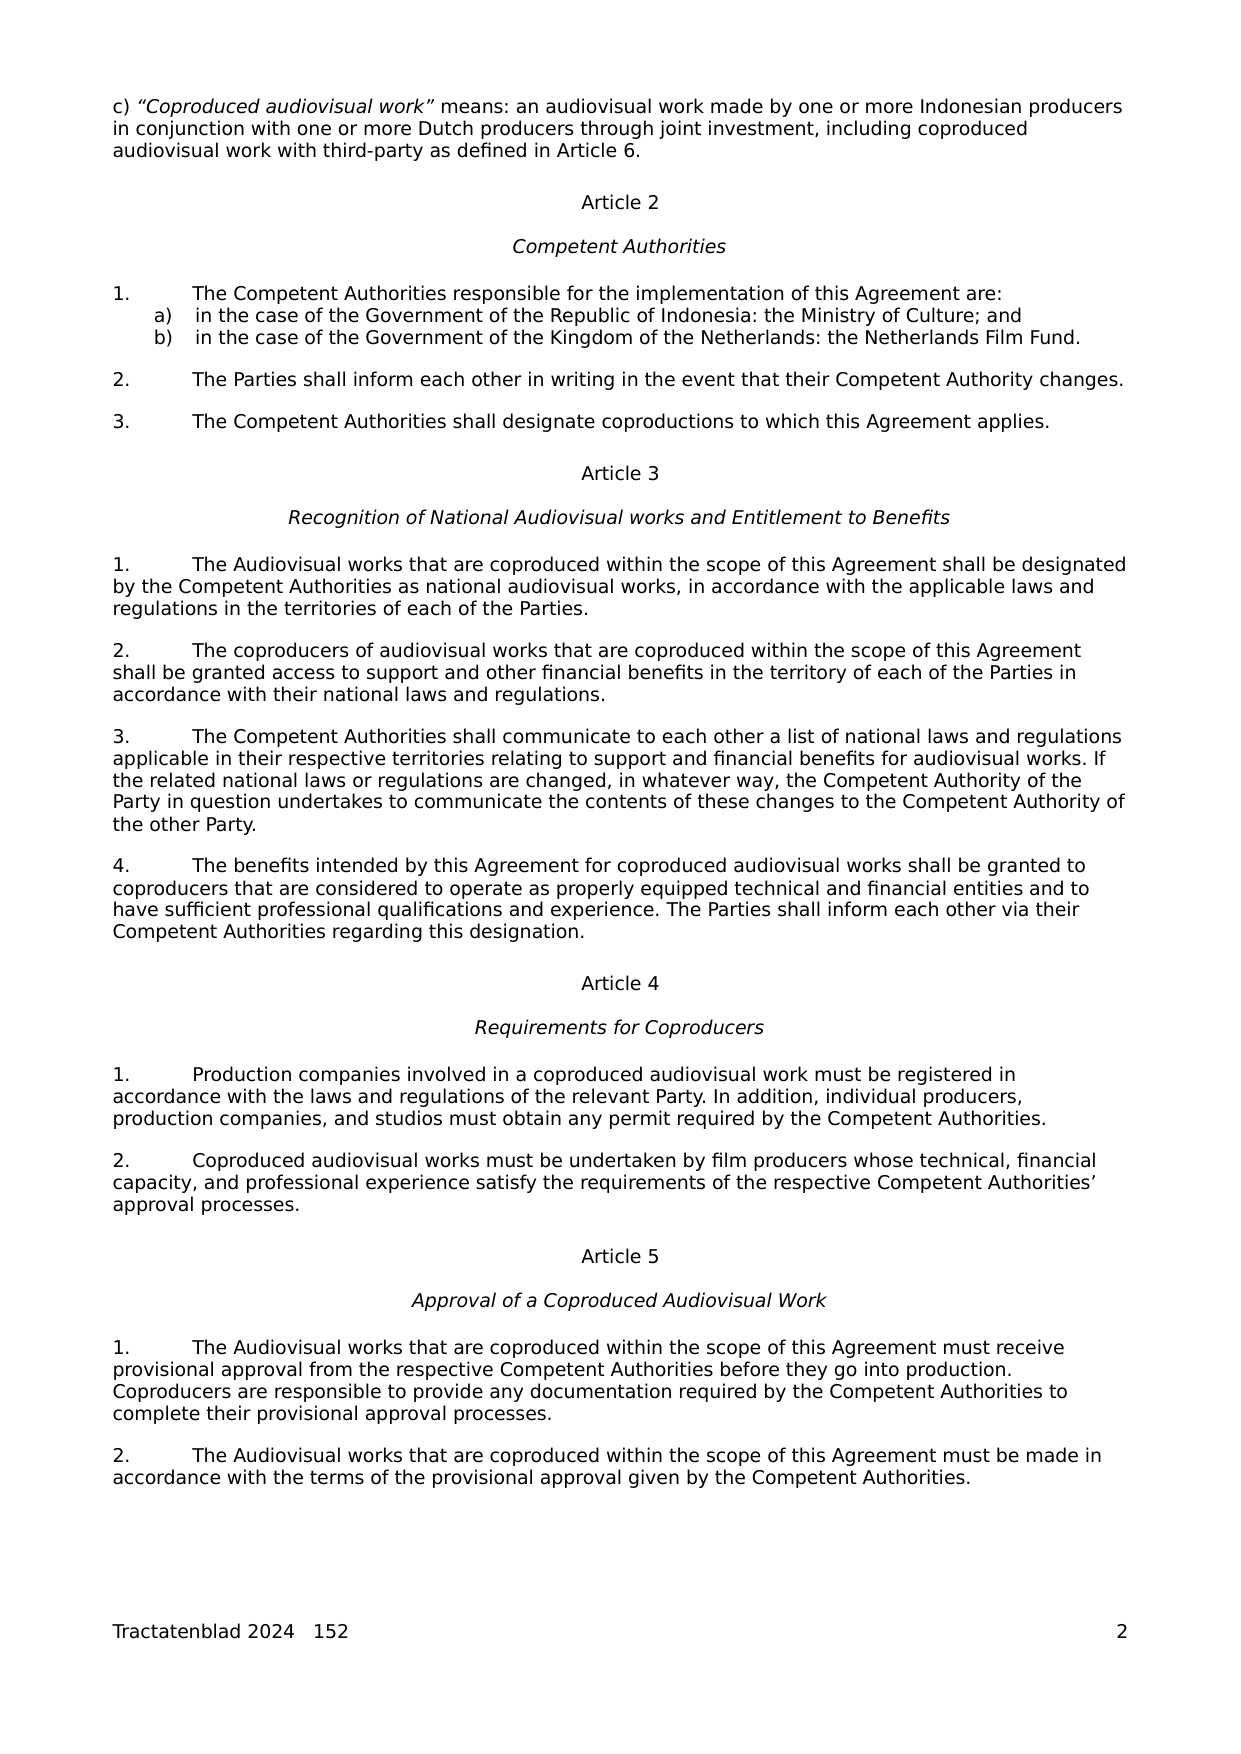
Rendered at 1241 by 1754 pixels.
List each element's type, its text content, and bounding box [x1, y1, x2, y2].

subtitle Article 3 Recognition of National Audiovisual works and Entitlement to Benefits [112, 463, 1128, 529]
text 2. The Parties shall inform each other in writing in the event that their Competent Authority changes. [112, 369, 1128, 391]
subtitle Article 4 Requirements for Coproducers [112, 973, 1128, 1039]
text 2. The coproducers of audiovisual works that are coproduced within the scope of this Agreement shall be granted access to support and other financial benefits in the territory of each of the Parties in accordance with their national laws and regulations. [112, 639, 1128, 706]
text 3. The Competent Authorities shall designate coproductions to which this Agreement applies. [112, 411, 1128, 433]
text b) in the case of the Government of the Kingdom of the Netherlands: the Netherlands Film Fund. [153, 327, 1128, 349]
subtitle Article 5 Approval of a Coproduced Audiovisual Work [112, 1246, 1128, 1312]
text 2. Coproduced audiovisual works must be undertaken by film producers whose technical, financial capacity, and professional experience satisfy the requirements of the respective Competent Authorities’ approval processes. [112, 1150, 1128, 1216]
text 1. The Audiovisual works that are coproduced within the scope of this Agreement shall be designated by the Competent Authorities as national audiovisual works, in accordance with the applicable laws and regulations in the territories of each of the Parties. [112, 554, 1128, 619]
text 2. The Audiovisual works that are coproduced within the scope of this Agreement must be made in accordance with the terms of the provisional approval given by the Competent Authorities. [112, 1445, 1128, 1489]
text c) “Coproduced audiovisual work” means: an audiovisual work made by one or more Indonesian producers in conjunction with one or more Dutch producers through joint investment, including coproduced audiovisual work with third-party as defined in Article 6. [112, 96, 1128, 162]
text 1. Production companies involved in a coproduced audiovisual work must be registered in accordance with the laws and regulations of the relevant Party. In addition, individual producers, production companies, and studios must obtain any permit required by the Competent Authorities. [112, 1064, 1128, 1130]
text a) in the case of the Government of the Republic of Indonesia: the Ministry of Culture; and [153, 305, 1128, 327]
text 1. The Competent Authorities responsible for the implementation of this Agreement are: [112, 283, 1128, 305]
text 4. The benefits intended by this Agreement for coproduced audiovisual works shall be granted to coproducers that are considered to operate as properly equipped technical and financial entities and to have sufficient professional qualifications and experience. The Parties shall inform each other via their Competent Authorities regarding this designation. [112, 855, 1128, 943]
subtitle Article 2 Competent Authorities [112, 192, 1128, 258]
text 3. The Competent Authorities shall communicate to each other a list of national laws and regulations applicable in their respective territories relating to support and financial benefits for audiovisual works. If the related national laws or regulations are changed, in whatever way, the Competent Authority of the Party in question undertakes to communicate the contents of these changes to the Competent Authority of the other Party. [112, 726, 1128, 835]
text 1. The Audiovisual works that are coproduced within the scope of this Agreement must receive provisional approval from the respective Competent Authorities before they go into production. Coproducers are responsible to provide any documentation required by the Competent Authorities to complete their provisional approval processes. [112, 1337, 1128, 1425]
